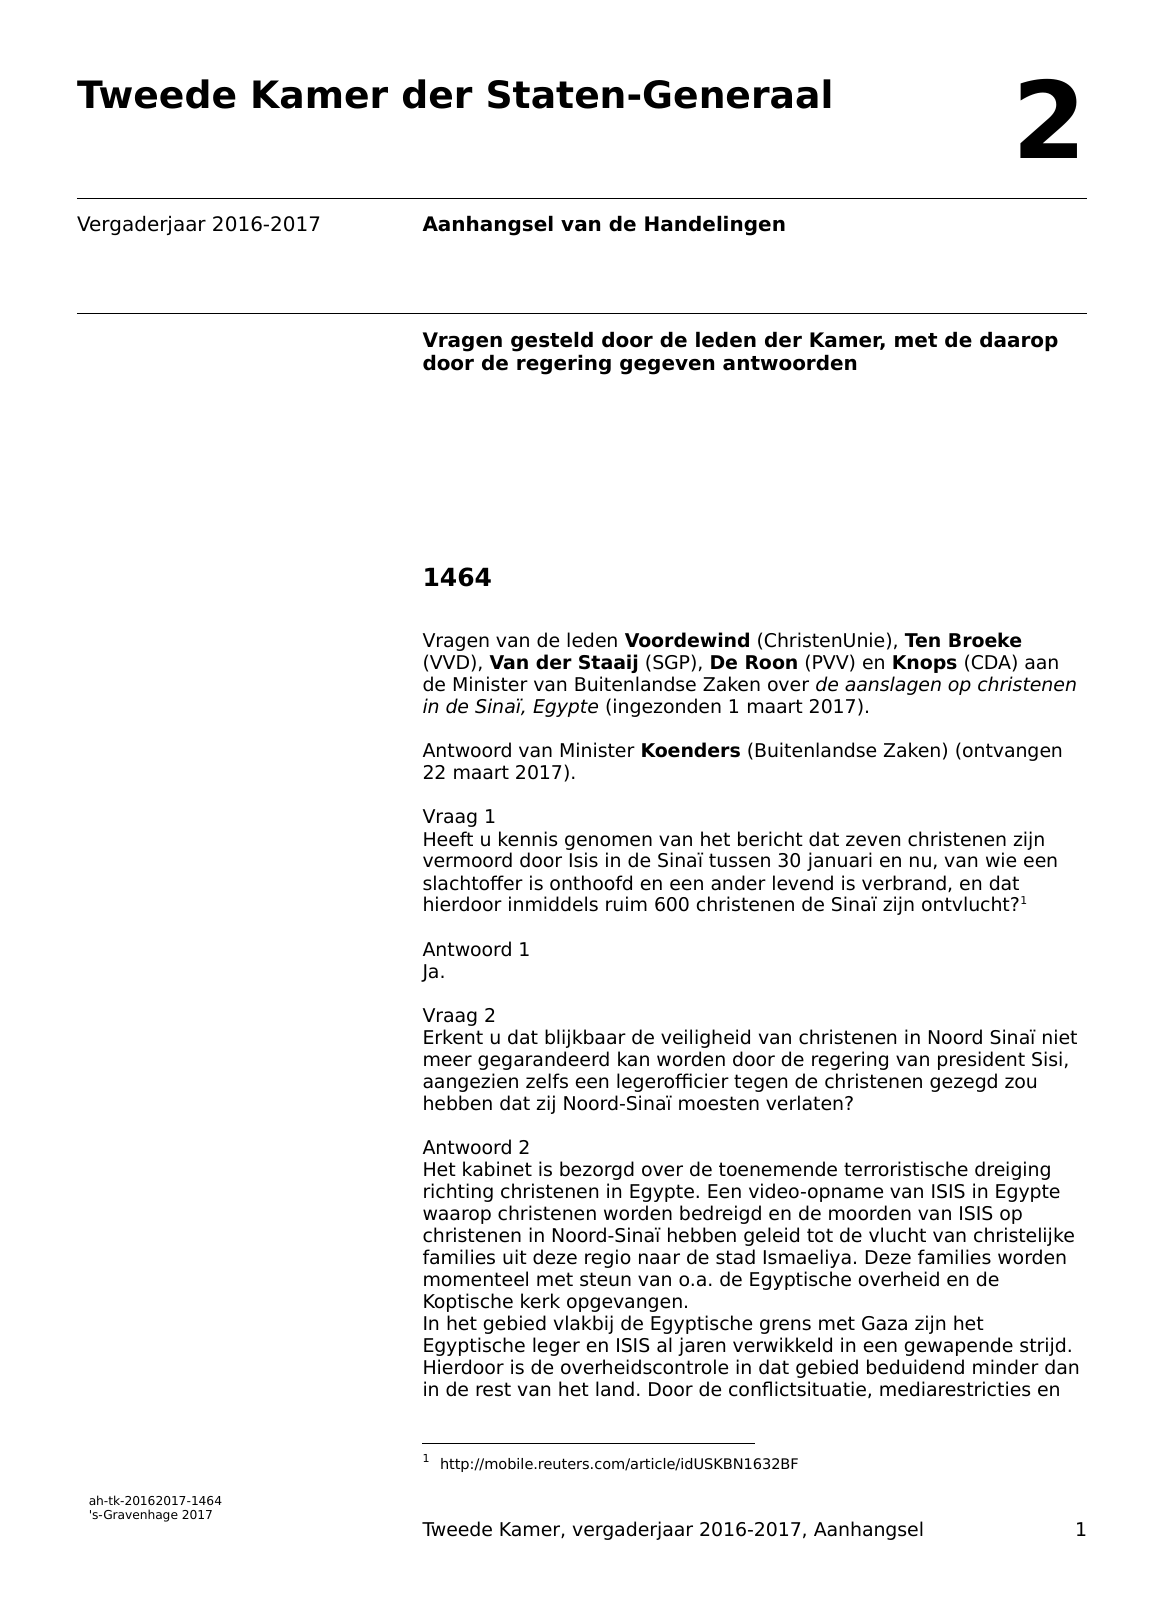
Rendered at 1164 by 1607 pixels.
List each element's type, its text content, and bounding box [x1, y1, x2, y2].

text Vragen van de leden Voordewind (ChristenUnie), Ten Broeke (VVD), Van der Staaij (SGP), De Roon (PVV) en Knops (CDA) aan de Minister van Buitenlandse Zaken over de aanslagen op christenen in de Sinaï, Egypte (ingezonden 1 maart 2017). [422, 630, 1087, 718]
table_cell Vragen gesteld door de leden der Kamer, met de daarop door de regering gegeven antwoorden [422, 314, 1087, 375]
table_header Tweede Kamer der Staten-Generaal [77, 59, 886, 198]
text Antwoord van Minister Koenders (Buitenlandse Zaken) (ontvangen 22 maart 2017). [422, 740, 1087, 784]
text Vraag 1 [422, 806, 1087, 828]
text ah-tk-20162017-1464 [88, 1494, 323, 1508]
text 1464 [422, 563, 1087, 592]
text Antwoord 2 [422, 1137, 1087, 1159]
table_cell Vergaderjaar 2016-2017 [77, 199, 422, 313]
text 's-Gravenhage 2017 [88, 1508, 323, 1522]
table_cell [77, 314, 422, 375]
text Het kabinet is bezorgd over de toenemende terroristische dreiging richting christenen in Egypte. Een video-opname van ISIS in Egypte waarop christenen worden bedreigd en de moorden van ISIS op christenen in Noord-Sinaï hebben geleid tot de vlucht van christelijke families uit deze regio naar de stad Ismaeliya. Deze families worden momenteel met steun van o.a. de Egyptische overheid en de Koptische kerk opgevangen. [422, 1159, 1087, 1313]
text Vraag 2 [422, 1005, 1087, 1027]
text Erkent u dat blijkbaar de veiligheid van christenen in Noord Sinaï niet meer gegarandeerd kan worden door de regering van president Sisi, aangezien zelfs een legerofficier tegen de christenen gezegd zou hebben dat zij Noord-Sinaï moesten verlaten? [422, 1027, 1087, 1114]
text Ja. [422, 961, 1087, 982]
text Antwoord 1 [422, 938, 1087, 961]
table_header 2 [886, 59, 1087, 198]
text Heeft u kennis genomen van het bericht dat zeven christenen zijn vermoord door Isis in de Sinaï tussen 30 januari en nu, van wie een slachtoffer is onthoofd en een ander levend is verbrand, en dat hierdoor inmiddels ruim 600 christenen de Sinaï zijn ontvlucht? [422, 828, 1087, 916]
text http://mobile.reuters.com/article/idUSKBN1632BF [422, 1452, 1087, 1474]
table_cell Aanhangsel van de Handelingen [422, 199, 1087, 313]
text In het gebied vlakbij de Egyptische grens met Gaza zijn het Egyptische leger en ISIS al jaren verwikkeld in een gewapende strijd. Hierdoor is de overheidscontrole in dat gebied beduidend minder dan in de rest van het land. Door de conflictsituatie, mediarestricties en [422, 1313, 1087, 1401]
